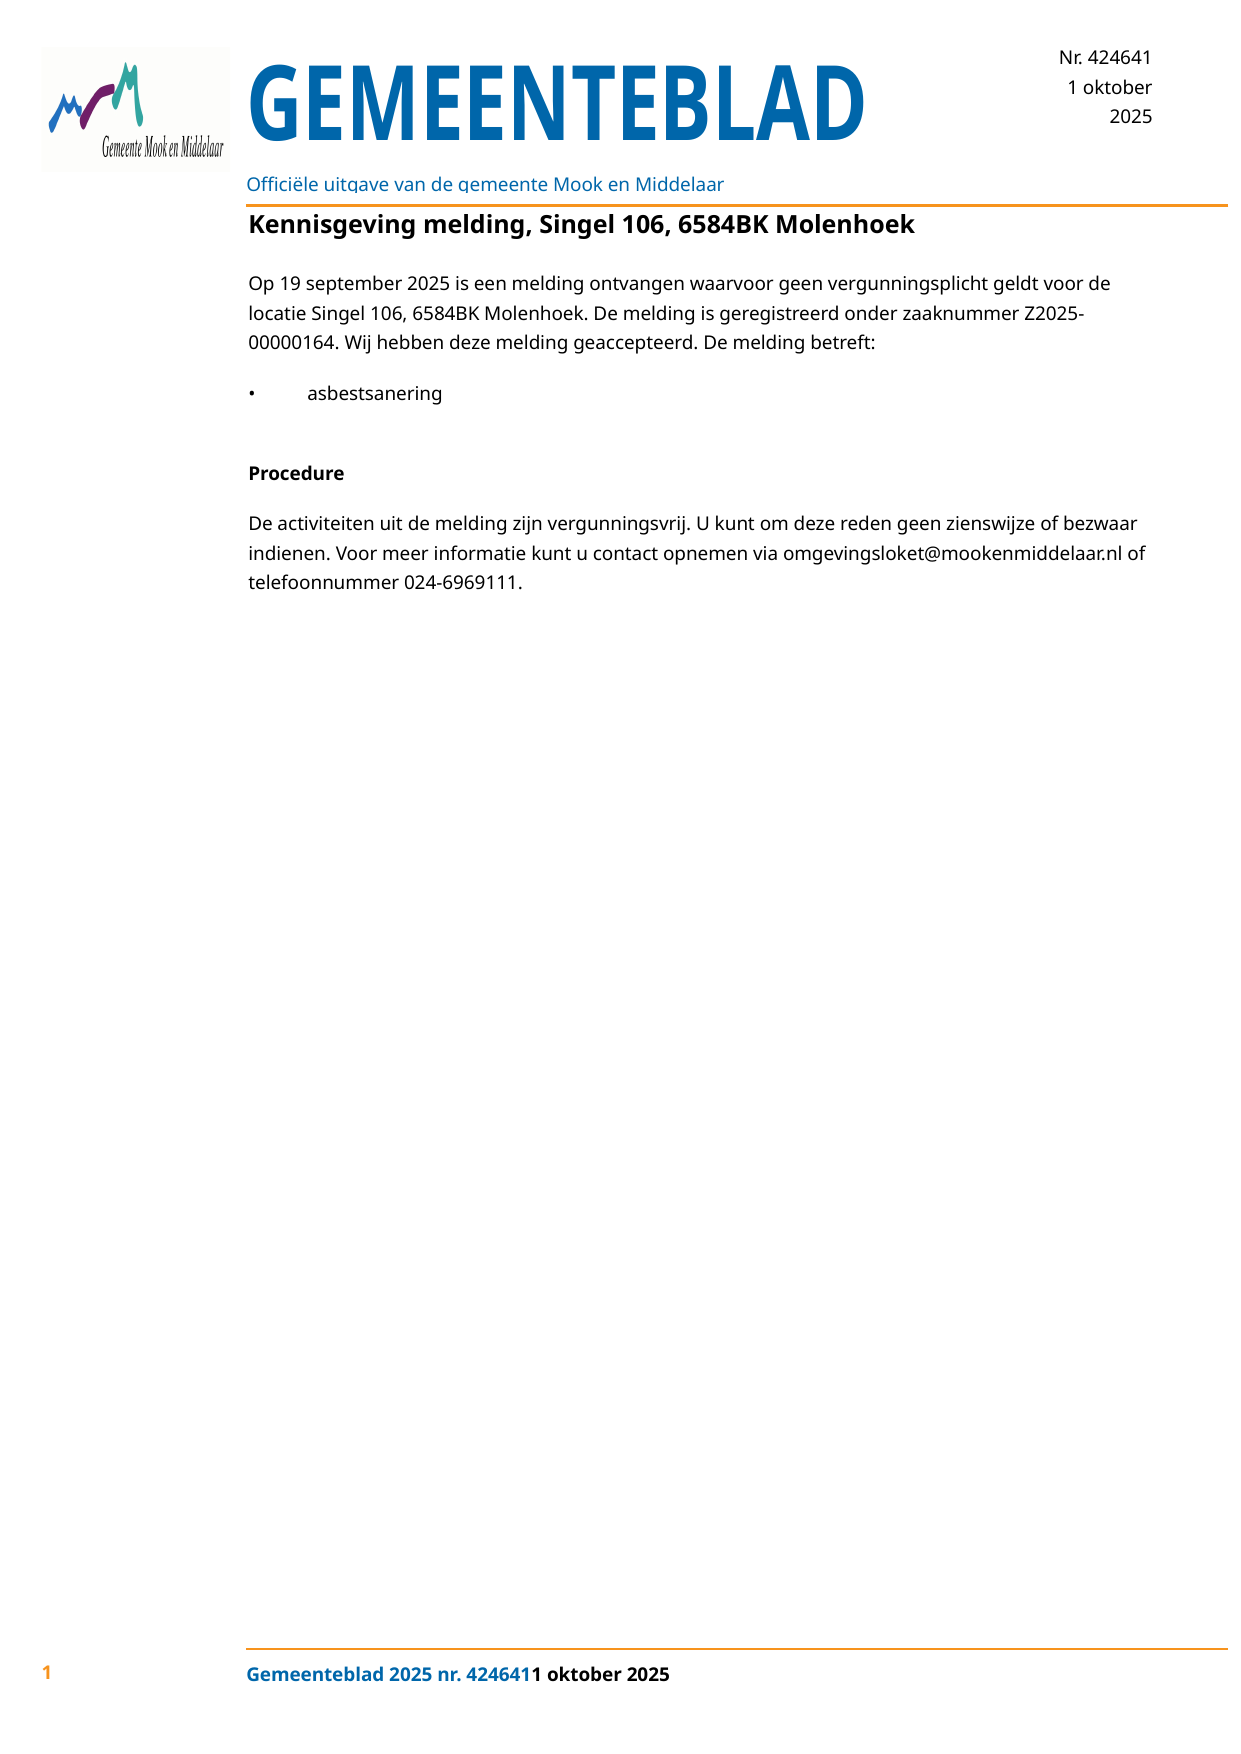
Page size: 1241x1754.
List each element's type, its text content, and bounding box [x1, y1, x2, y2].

list asbestsanering [248, 380, 1152, 406]
text De activiteiten uit de melding zijn vergunningsvrij. U kunt om deze reden geen zienswijze of bezwaar indienen. Voor meer informatie kunt u contact opnemen via omgevingsloket@mookenmiddelaar.nl of telefoonnummer 024-6969111. [248, 510, 1152, 595]
text Op 19 september 2025 is een melding ontvangen waarvoor geen vergunningsplicht geldt voor de locatie Singel 106, 6584BK Molenhoek. De melding is geregistreerd onder zaaknummer Z2025-00000164. Wij hebben deze melding geaccepteerd. De melding betreft: [248, 270, 1152, 355]
text Procedure [248, 460, 1152, 486]
picture [41, 47, 231, 172]
text Kennisgeving melding, Singel 106, 6584BK Molenhoek [248, 207, 1152, 241]
